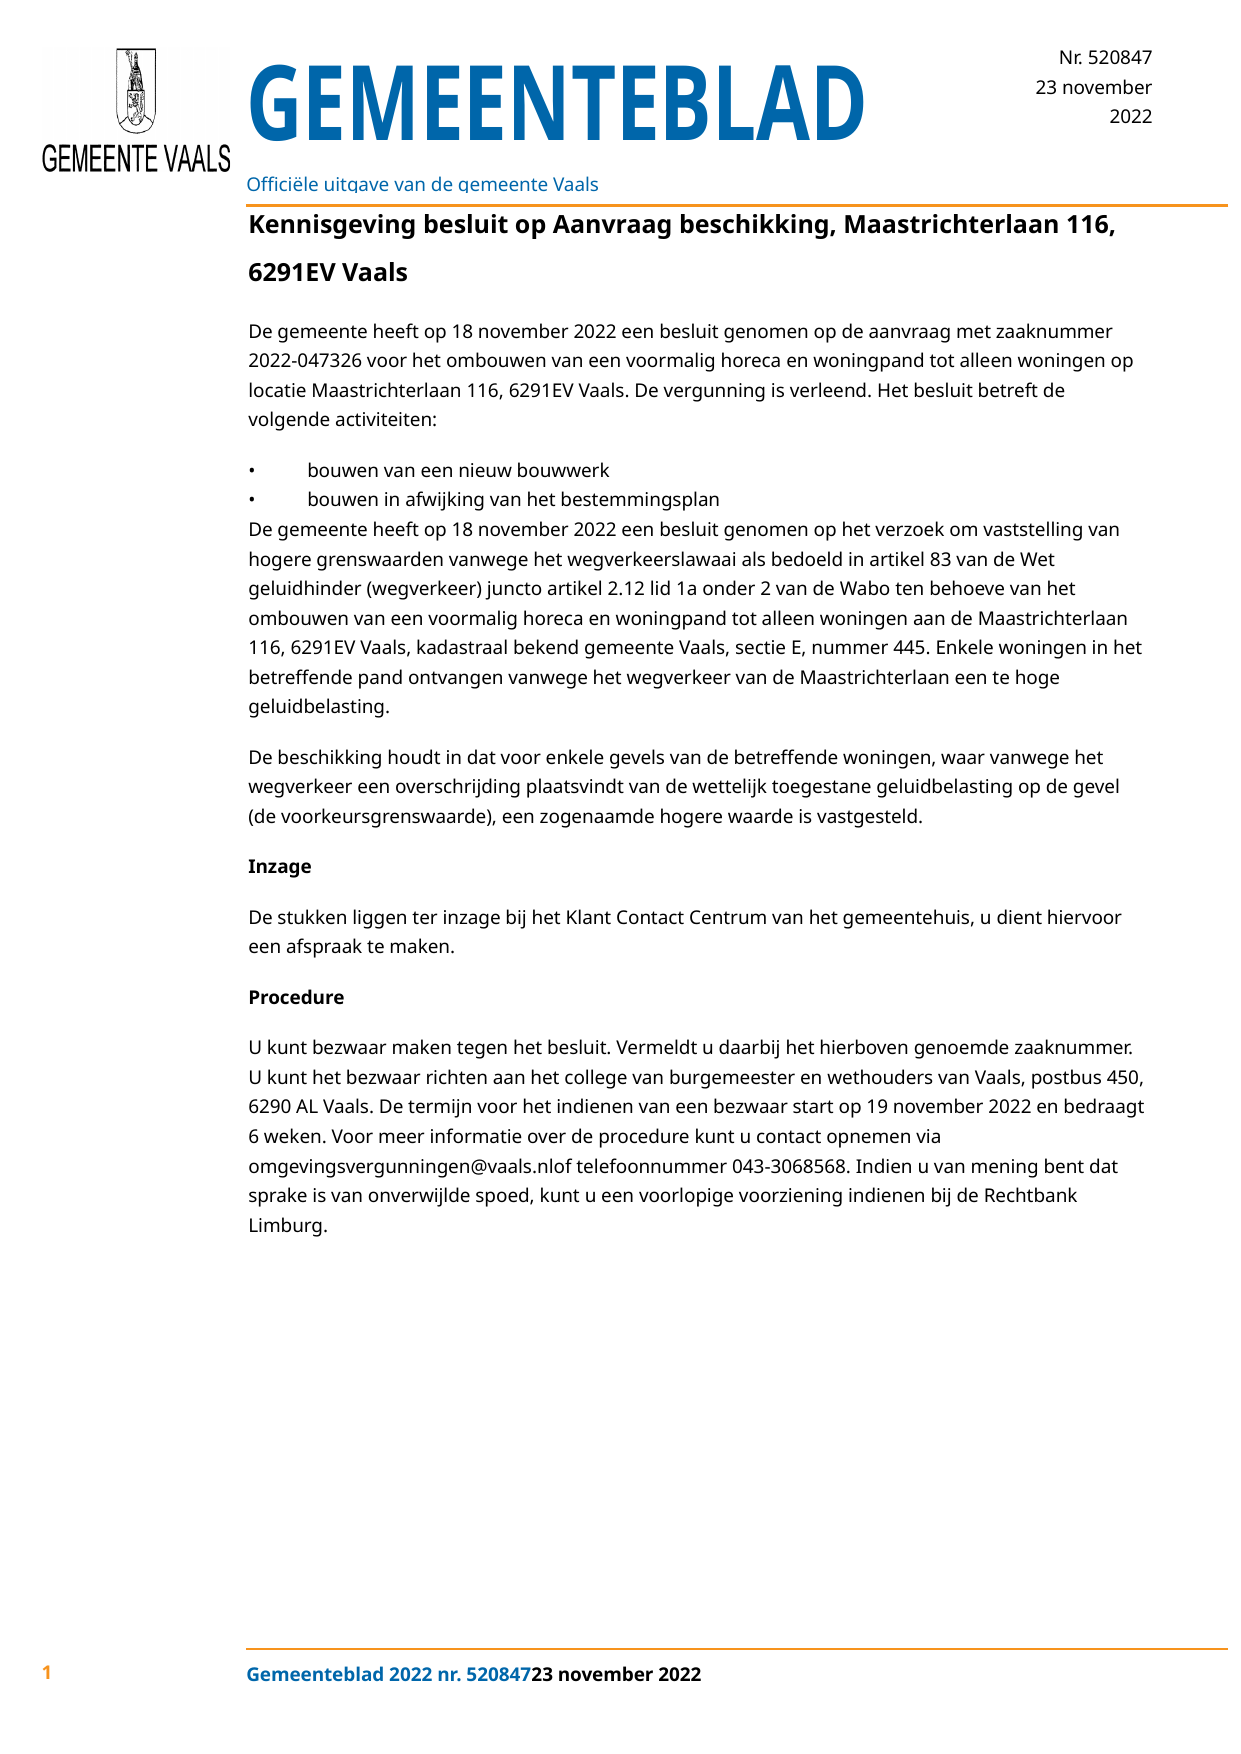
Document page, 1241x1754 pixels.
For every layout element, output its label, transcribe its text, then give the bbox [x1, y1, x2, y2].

text Procedure [248, 984, 1152, 1010]
text De stukken liggen ter inzage bij het Klant Contact Centrum van het gemeentehuis, u dient hiervoor een afspraak te maken. [248, 904, 1152, 959]
list bouwen van een nieuw bouwwerk [248, 457, 1152, 483]
text U kunt bezwaar maken tegen het besluit. Vermeldt u daarbij het hierboven genoemde zaaknummer. U kunt het bezwaar richten aan het college van burgemeester en wethouders van Vaals, postbus 450, 6290 AL Vaals. De termijn voor het indienen van een bezwaar start op 19 november 2022 en bedraagt 6 weken. Voor meer informatie over de procedure kunt u contact opnemen via omgevingsvergunningen@vaals.nlof telefoonnummer 043-3068568. Indien u van mening bent dat sprake is van onverwijlde spoed, kunt u een voorlopige voorziening indienen bij de Rechtbank Limburg. [248, 1034, 1152, 1238]
text De gemeente heeft op 18 november 2022 een besluit genomen op de aanvraag met zaaknummer 2022-047326 voor het ombouwen van een voormalig horeca en woningpand tot alleen woningen op locatie Maastrichterlaan 116, 6291EV Vaals. De vergunning is verleend. Het besluit betreft de volgende activiteiten: [248, 318, 1152, 432]
text De beschikking houdt in dat voor enkele gevels van de betreffende woningen, waar vanwege het wegverkeer een overschrijding plaatsvindt van de wettelijk toegestane geluidbelasting op de gevel (de voorkeursgrenswaarde), een zogenaamde hogere waarde is vastgesteld. [248, 744, 1152, 829]
picture [41, 47, 231, 172]
text De gemeente heeft op 18 november 2022 een besluit genomen op het verzoek om vaststelling van hogere grenswaarden vanwege het wegverkeerslawaai als bedoeld in artikel 83 van de Wet geluidhinder (wegverkeer) juncto artikel 2.12 lid 1a onder 2 van de Wabo ten behoeve van het ombouwen van een voormalig horeca en woningpand tot alleen woningen aan de Maastrichterlaan 116, 6291EV Vaals, kadastraal bekend gemeente Vaals, sectie E, nummer 445. Enkele woningen in het betreffende pand ontvangen vanwege het wegverkeer van de Maastrichterlaan een te hoge geluidbelasting. [248, 516, 1152, 719]
text Inzage [248, 854, 1152, 879]
text Kennisgeving besluit op Aanvraag beschikking, Maastrichterlaan 116, 6291EV Vaals [248, 207, 1152, 288]
list bouwen in afwijking van het bestemmingsplan [248, 487, 1152, 512]
